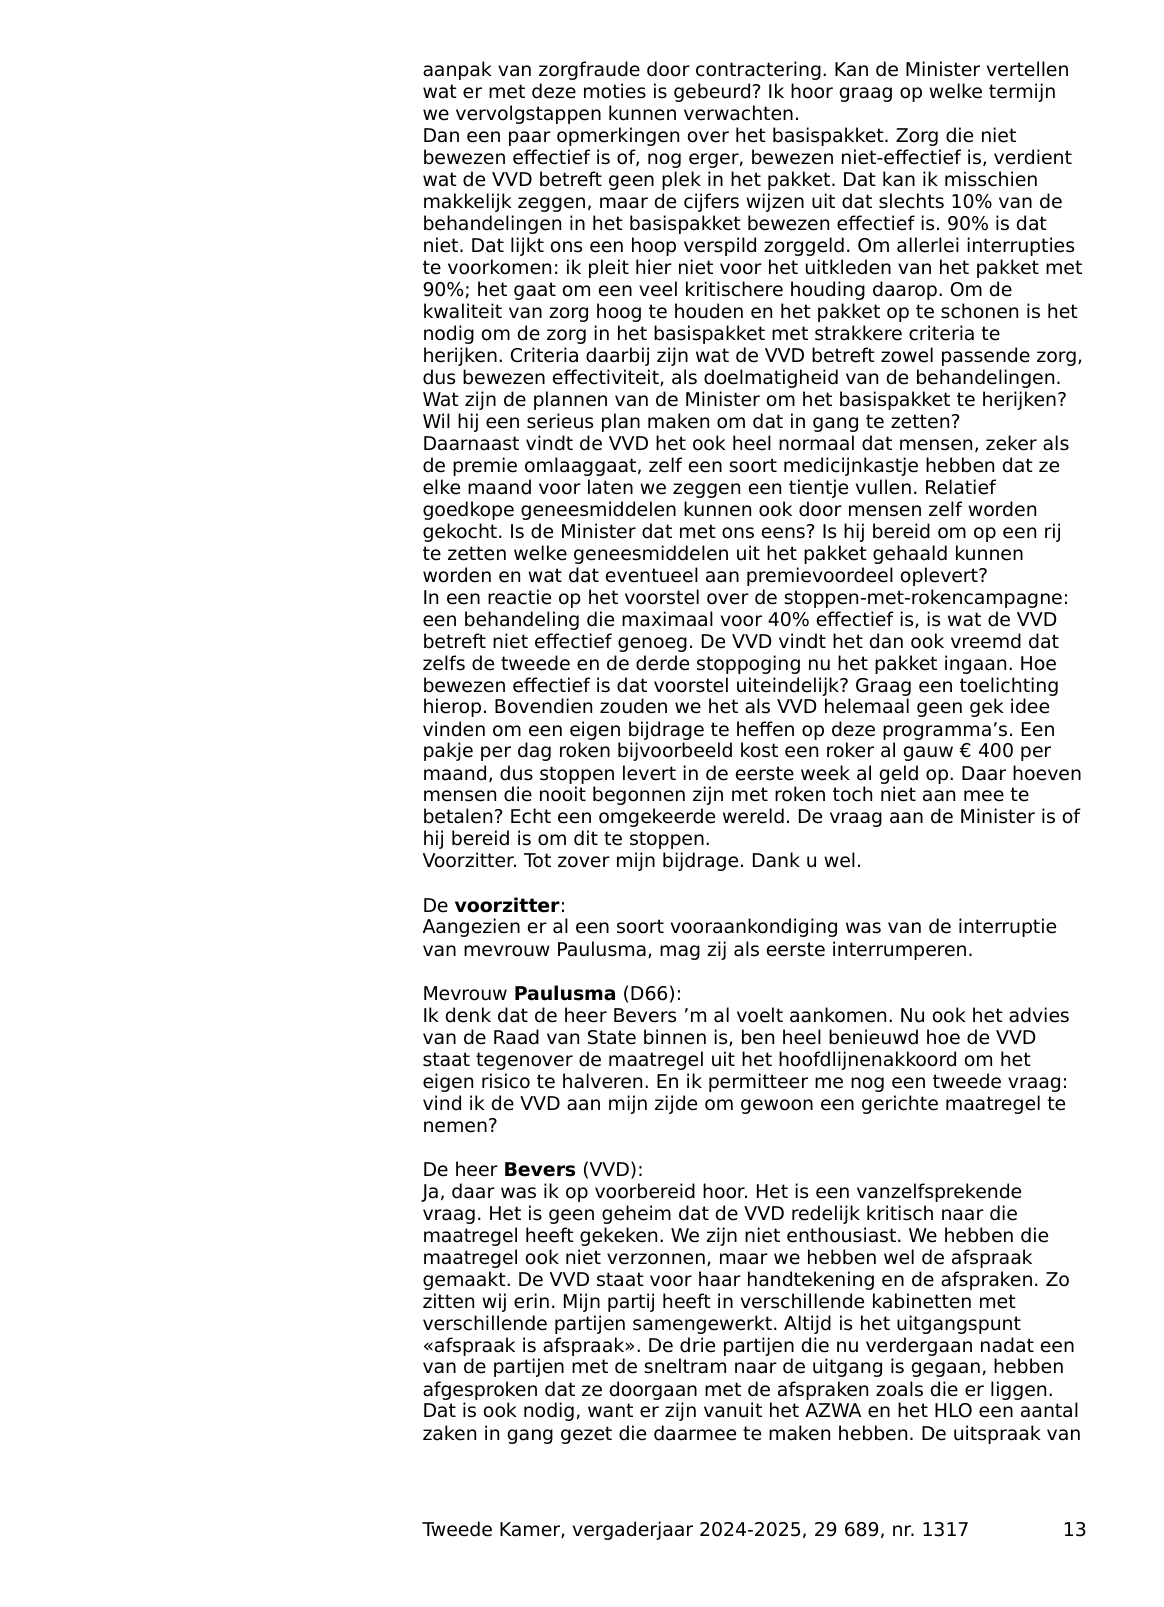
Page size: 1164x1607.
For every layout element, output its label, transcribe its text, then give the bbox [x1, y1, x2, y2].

text Aangezien er al een soort vooraankondiging was van de interruptie van mevrouw Paulusma, mag zij als eerste interrumperen. [422, 916, 1087, 960]
text Voorzitter. Tot zover mijn bijdrage. Dank u wel. [422, 850, 1087, 872]
text In een reactie op het voorstel over de stoppen-met-rokencampagne: een behandeling die maximaal voor 40% effectief is, is wat de VVD betreft niet effectief genoeg. De VVD vindt het dan ook vreemd dat zelfs de tweede en de derde stoppoging nu het pakket ingaan. Hoe bewezen effectief is dat voorstel uiteindelijk? Graag een toelichting hierop. Bovendien zouden we het als VVD helemaal geen gek idee vinden om een eigen bijdrage te heffen op deze programma’s. Een pakje per dag roken bijvoorbeeld kost een roker al gauw € 400 per maand, dus stoppen levert in de eerste week al geld op. Daar hoeven mensen die nooit begonnen zijn met roken toch niet aan mee te betalen? Echt een omgekeerde wereld. De vraag aan de Minister is of hij bereid is om dit te stoppen. [422, 587, 1087, 850]
text Daarnaast vindt de VVD het ook heel normaal dat mensen, zeker als de premie omlaaggaat, zelf een soort medicijnkastje hebben dat ze elke maand voor laten we zeggen een tientje vullen. Relatief goedkope geneesmiddelen kunnen ook door mensen zelf worden gekocht. Is de Minister dat met ons eens? Is hij bereid om op een rij te zetten welke geneesmiddelen uit het pakket gehaald kunnen worden en wat dat eventueel aan premievoordeel oplevert? [422, 433, 1087, 587]
text Dan een paar opmerkingen over het basispakket. Zorg die niet bewezen effectief is of, nog erger, bewezen niet-effectief is, verdient wat de VVD betreft geen plek in het pakket. Dat kan ik misschien makkelijk zeggen, maar de cijfers wijzen uit dat slechts 10% van de behandelingen in het basispakket bewezen effectief is. 90% is dat niet. Dat lijkt ons een hoop verspild zorggeld. Om allerlei interrupties te voorkomen: ik pleit hier niet voor het uitkleden van het pakket met 90%; het gaat om een veel kritischere houding daarop. Om de kwaliteit van zorg hoog te houden en het pakket op te schonen is het nodig om de zorg in het basispakket met strakkere criteria te herijken. Criteria daarbij zijn wat de VVD betreft zowel passende zorg, dus bewezen effectiviteit, als doelmatigheid van de behandelingen. Wat zijn de plannen van de Minister om het basispakket te herijken? Wil hij een serieus plan maken om dat in gang te zetten? [422, 125, 1087, 433]
text aanpak van zorgfraude door contractering. Kan de Minister vertellen wat er met deze moties is gebeurd? Ik hoor graag op welke termijn we vervolgstappen kunnen verwachten. [422, 59, 1087, 125]
text Mevrouw Paulusma (D66): [422, 983, 1087, 1004]
text De heer Bevers (VVD): [422, 1159, 1087, 1181]
text Ja, daar was ik op voorbereid hoor. Het is een vanzelfsprekende vraag. Het is geen geheim dat de VVD redelijk kritisch naar die maatregel heeft gekeken. We zijn niet enthousiast. We hebben die maatregel ook niet verzonnen, maar we hebben wel de afspraak gemaakt. De VVD staat voor haar handtekening en de afspraken. Zo zitten wij erin. Mijn partij heeft in verschillende kabinetten met verschillende partijen samengewerkt. Altijd is het uitgangspunt «afspraak is afspraak». De drie partijen die nu verdergaan nadat een van de partijen met de sneltram naar de uitgang is gegaan, hebben afgesproken dat ze doorgaan met de afspraken zoals die er liggen. Dat is ook nodig, want er zijn vanuit het AZWA en het HLO een aantal zaken in gang gezet die daarmee te maken hebben. De uitspraak van [422, 1181, 1087, 1444]
text De voorzitter: [422, 894, 1087, 916]
text Ik denk dat de heer Bevers ’m al voelt aankomen. Nu ook het advies van de Raad van State binnen is, ben heel benieuwd hoe de VVD staat tegenover de maatregel uit het hoofdlijnenakkoord om het eigen risico te halveren. En ik permitteer me nog een tweede vraag: vind ik de VVD aan mijn zijde om gewoon een gerichte maatregel te nemen? [422, 1004, 1087, 1136]
